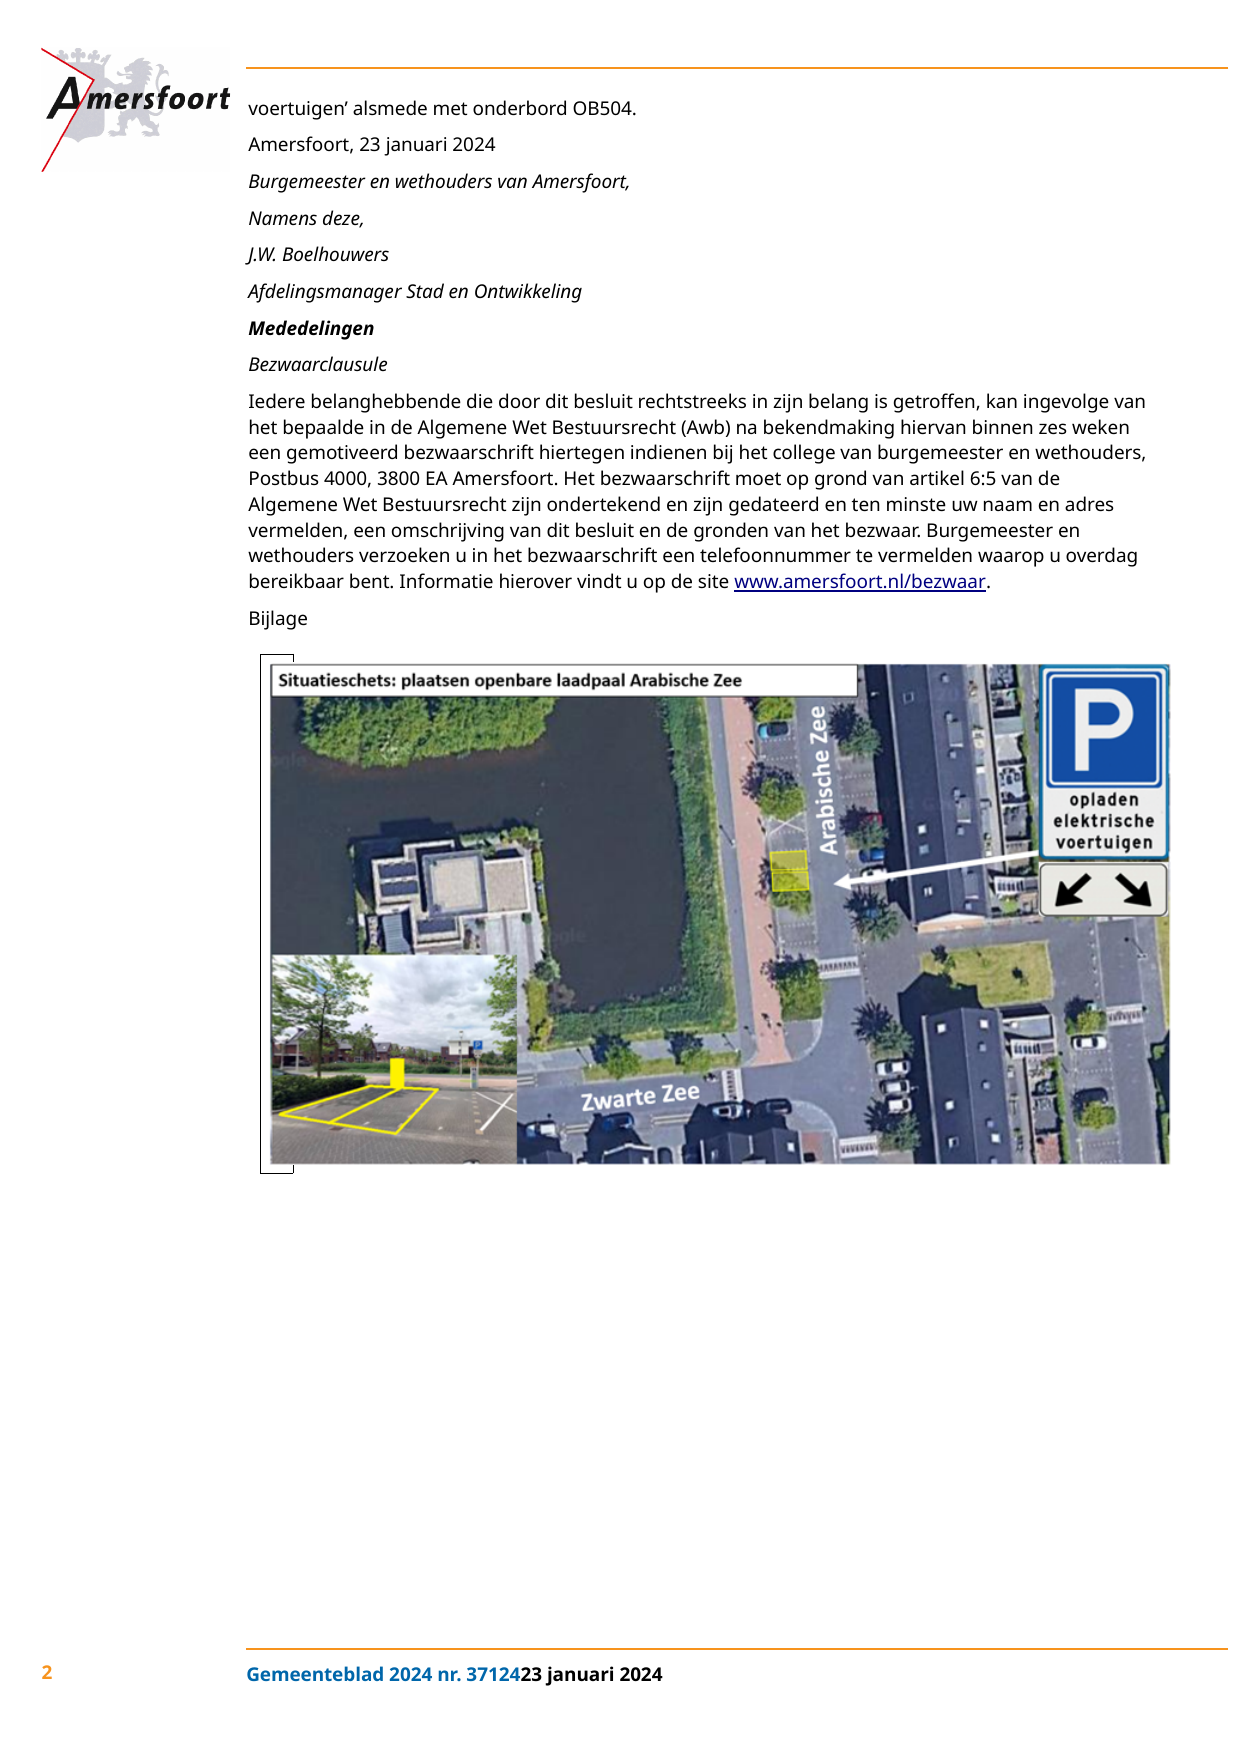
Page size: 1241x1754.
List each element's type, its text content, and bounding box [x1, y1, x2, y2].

text Bezwaarclausule [248, 351, 1152, 377]
text Iedere belanghebbende die door dit besluit rechtstreeks in zijn belang is getroffen, kan ingevolge van het bepaalde in de Algemene Wet Bestuursrecht (Awb) na bekendmaking hiervan binnen zes weken een gemotiveerd bezwaarschrift hiertegen indienen bij het college van burgemeester en wethouders, Postbus 4000, 3800 EA Amersfoort. Het bezwaarschrift moet op grond van artikel 6:5 van de Algemene Wet Bestuursrecht zijn ondertekend en zijn gedateerd en ten minste uw naam en adres vermelden, een omschrijving van dit besluit en de gronden van het bezwaar. Burgemeester en wethouders verzoeken u in het bezwaarschrift een telefoonnummer te vermelden waarop u overdag bereikbaar bent. Informatie hierover vindt u op de site www.amersfoort.nl/bezwaar. [248, 388, 1152, 594]
text Burgemeester en wethouders van Amersfoort, [248, 168, 1152, 194]
picture [41, 47, 231, 172]
text Afdelingsmanager Stad en Ontwikkeling [248, 278, 1152, 304]
text Bijlage [248, 605, 1152, 631]
text Mededelingen [248, 315, 1152, 341]
text voertuigen’ alsmede met onderbord OB504. [248, 95, 1152, 121]
text Namens deze, [248, 205, 1152, 231]
picture [268, 662, 1173, 1165]
text J.W. Boelhouwers [248, 241, 1152, 267]
text Amersfoort, 23 januari 2024 [248, 131, 1152, 157]
